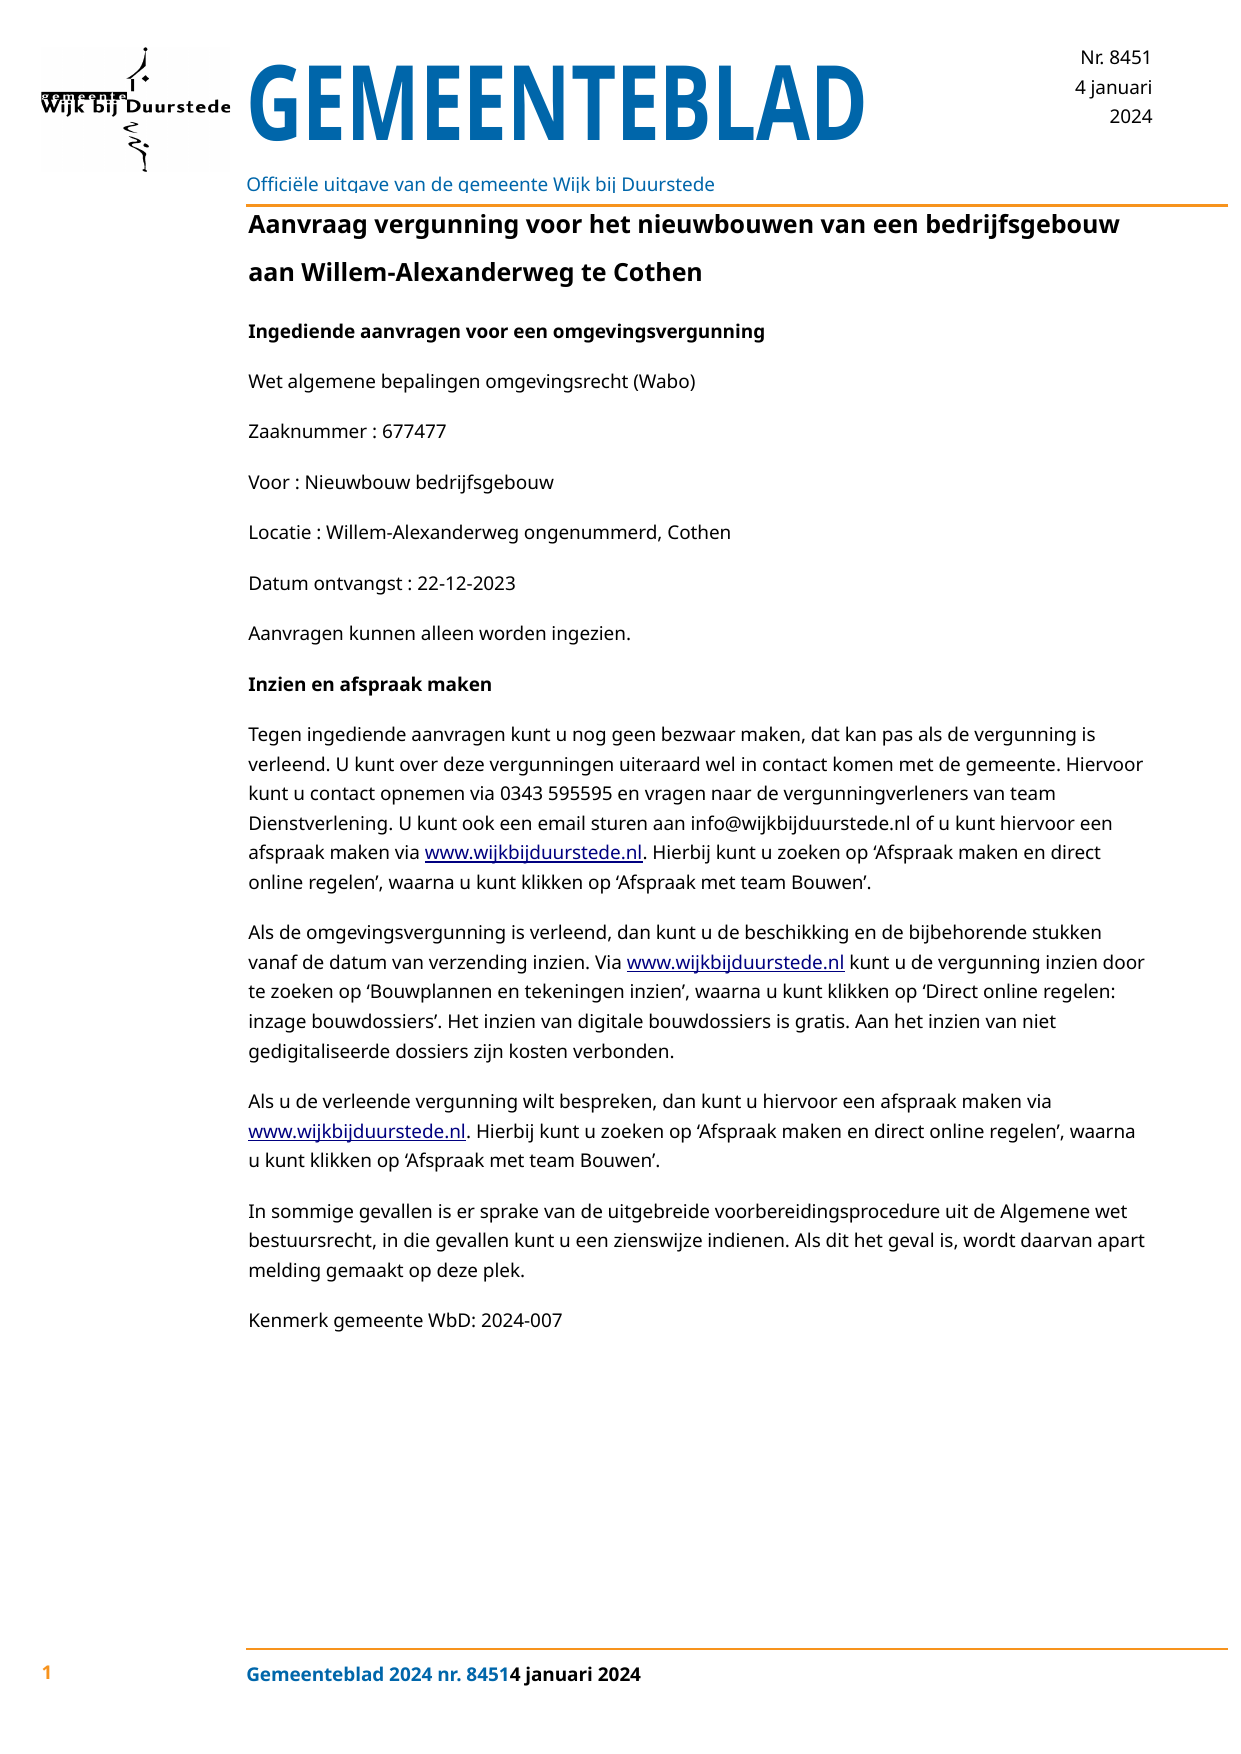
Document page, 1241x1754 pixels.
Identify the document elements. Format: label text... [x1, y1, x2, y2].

text Als de omgevingsvergunning is verleend, dan kunt u de beschikking en de bijbehorende stukken vanaf de datum van verzending inzien. Via www.wijkbijduurstede.nl kunt u de vergunning inzien door te zoeken op ‘Bouwplannen en tekeningen inzien’, waarna u kunt klikken op ‘Direct online regelen: inzage bouwdossiers’. Het inzien van digitale bouwdossiers is gratis. Aan het inzien van niet gedigitaliseerde dossiers zijn kosten verbonden. [248, 919, 1152, 1064]
text Locatie : Willem-Alexanderweg ongenummerd, Cothen [248, 519, 1152, 545]
text Aanvraag vergunning voor het nieuwbouwen van een bedrijfsgebouw aan Willem-Alexanderweg te Cothen [248, 207, 1152, 288]
text Voor : Nieuwbouw bedrijfsgebouw [248, 469, 1152, 495]
text Aanvragen kunnen alleen worden ingezien. [248, 620, 1152, 646]
text Kenmerk gemeente WbD: 2024-007 [248, 1307, 1152, 1333]
text Wet algemene bepalingen omgevingsrecht (Wabo) [248, 368, 1152, 394]
text Ingediende aanvragen voor een omgevingsvergunning [248, 318, 1152, 344]
text Zaaknummer : 677477 [248, 419, 1152, 444]
text Als u de verleende vergunning wilt bespreken, dan kunt u hiervoor een afspraak maken via www.wijkbijduurstede.nl. Hierbij kunt u zoeken op ‘Afspraak maken en direct online regelen’, waarna u kunt klikken op ‘Afspraak met team Bouwen’. [248, 1088, 1152, 1173]
picture [41, 47, 231, 172]
text Tegen ingediende aanvragen kunt u nog geen bezwaar maken, dat kan pas als de vergunning is verleend. U kunt over deze vergunningen uiteraard wel in contact komen met de gemeente. Hiervoor kunt u contact opnemen via 0343 595595 en vragen naar de vergunningverleners van team Dienstverlening. U kunt ook een email sturen aan info@wijkbijduurstede.nl of u kunt hiervoor een afspraak maken via www.wijkbijduurstede.nl. Hierbij kunt u zoeken op ‘Afspraak maken en direct online regelen’, waarna u kunt klikken op ‘Afspraak met team Bouwen’. [248, 721, 1152, 895]
text Datum ontvangst : 22-12-2023 [248, 570, 1152, 596]
text In sommige gevallen is er sprake van de uitgebreide voorbereidingsprocedure uit de Algemene wet bestuursrecht, in die gevallen kunt u een zienswijze indienen. Als dit het geval is, wordt daarvan apart melding gemaakt op deze plek. [248, 1198, 1152, 1283]
text Inzien en afspraak maken [248, 671, 1152, 697]
